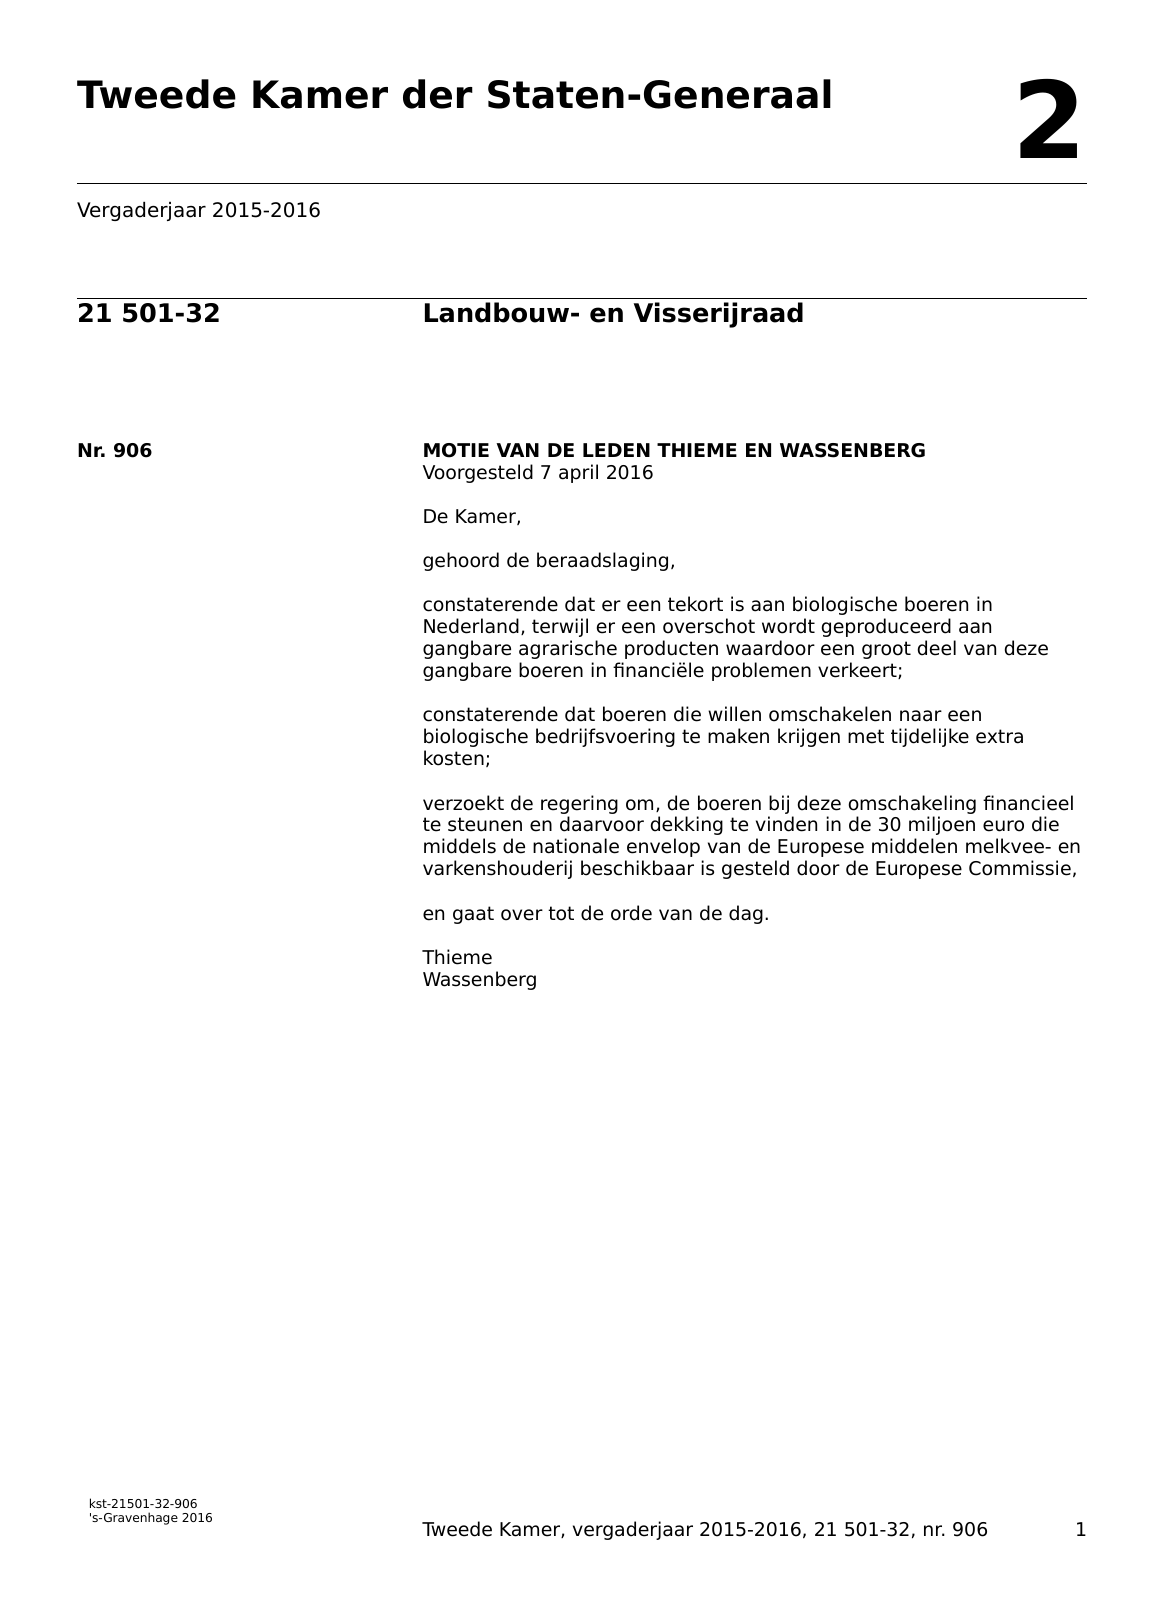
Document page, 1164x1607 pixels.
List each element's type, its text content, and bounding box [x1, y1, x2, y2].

text Wassenberg [422, 969, 1087, 991]
subtitle 21 501-32 Landbouw- en Visserijraad [77, 299, 1087, 329]
text Thieme [422, 947, 1087, 969]
table_cell Vergaderjaar 2015-2016 [77, 184, 1087, 298]
text gehoord de beraadslaging, [422, 550, 1087, 572]
text constaterende dat er een tekort is aan biologische boeren in Nederland, terwijl er een overschot wordt geproduceerd aan gangbare agrarische producten waardoor een groot deel van deze gangbare boeren in financiële problemen verkeert; [422, 594, 1087, 682]
text constaterende dat boeren die willen omschakelen naar een biologische bedrijfsvoering te maken krijgen met tijdelijke extra kosten; [422, 704, 1087, 770]
table_header 2 [886, 59, 1087, 183]
text verzoekt de regering om, de boeren bij deze omschakeling financieel te steunen en daarvoor dekking te vinden in de 30 miljoen euro die middels de nationale envelop van de Europese middelen melkvee- en varkenshouderij beschikbaar is gesteld door de Europese Commissie, [422, 792, 1087, 880]
text De Kamer, [422, 506, 1087, 528]
text Voorgesteld 7 april 2016 [422, 462, 1087, 484]
subtitle Nr. 906 MOTIE VAN DE LEDEN THIEME EN WASSENBERG [77, 440, 1087, 462]
table_header Tweede Kamer der Staten-Generaal [77, 59, 886, 183]
text kst-21501-32-906 [88, 1497, 323, 1511]
text 's-Gravenhage 2016 [88, 1511, 323, 1525]
text en gaat over tot de orde van de dag. [422, 902, 1087, 924]
